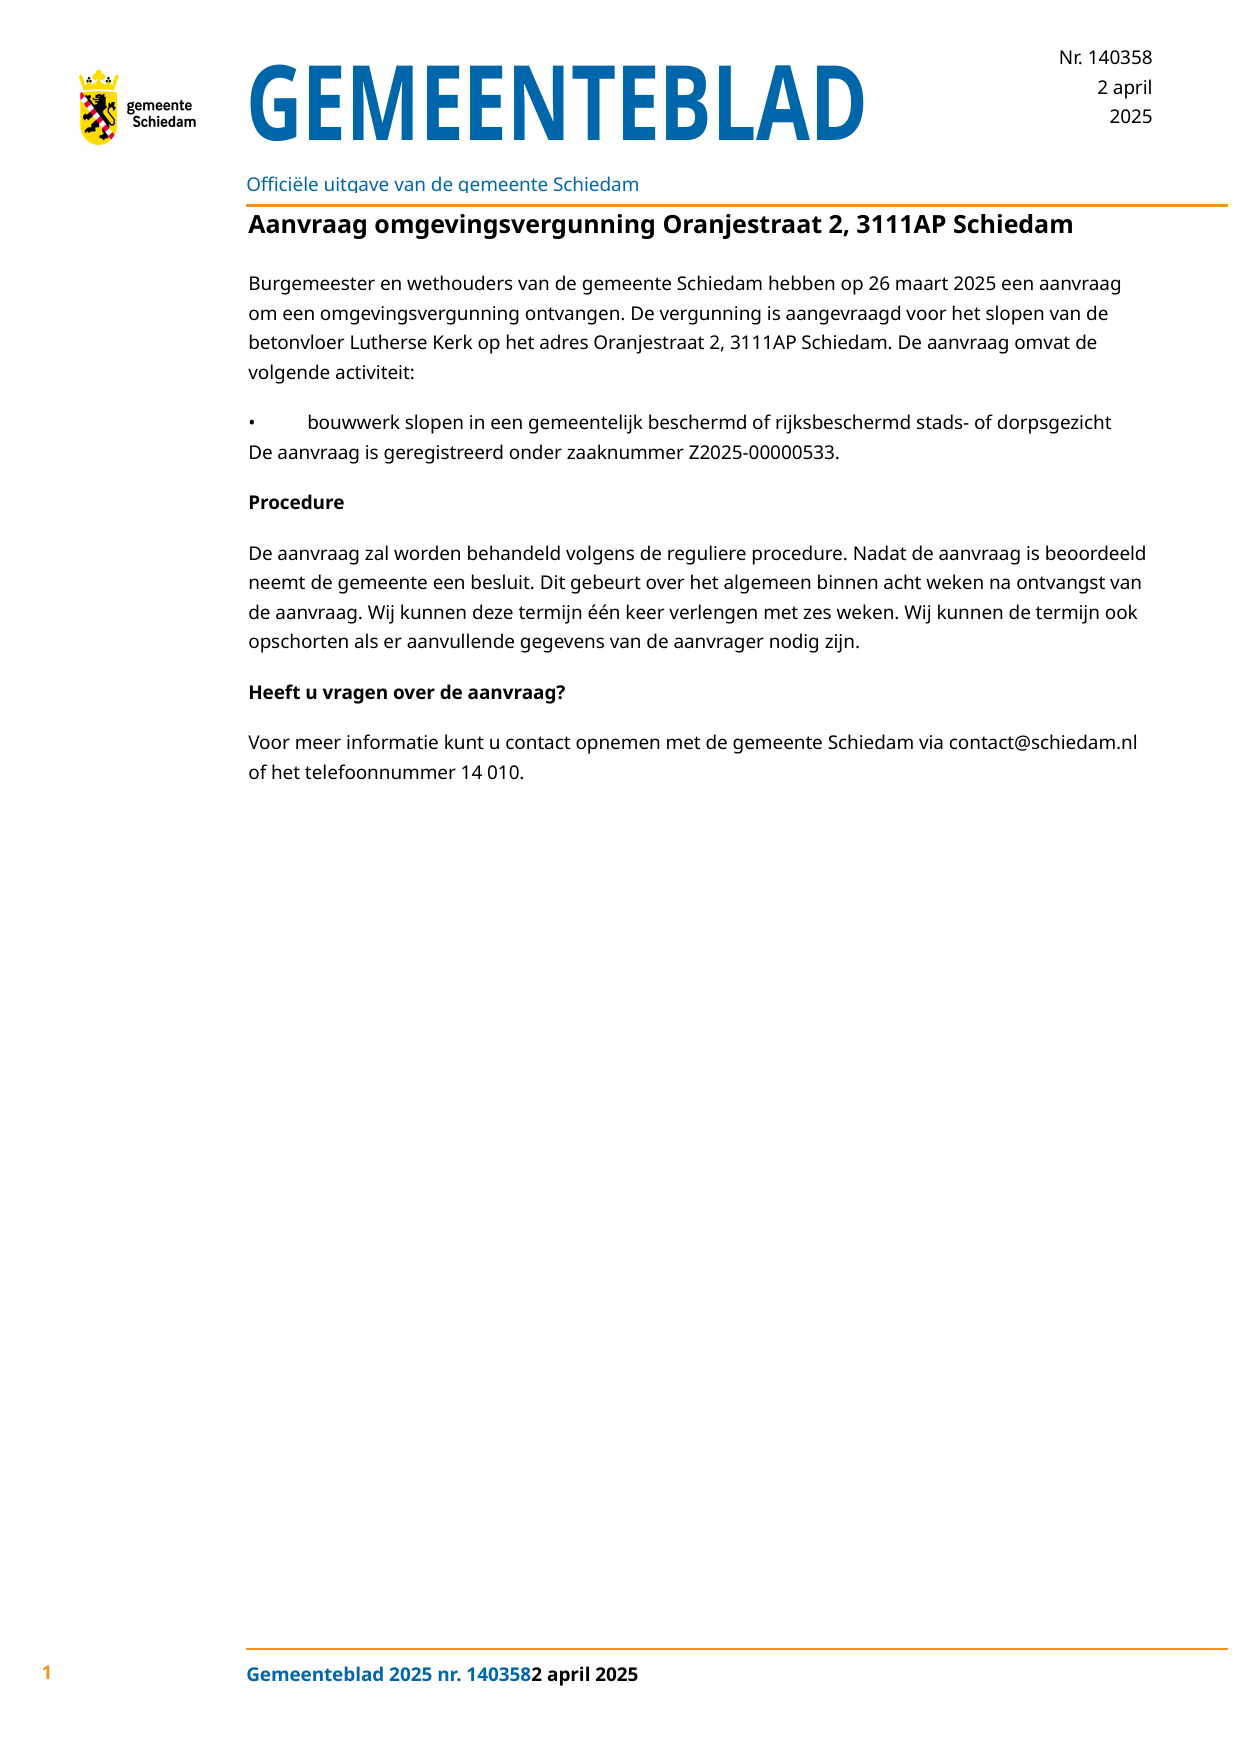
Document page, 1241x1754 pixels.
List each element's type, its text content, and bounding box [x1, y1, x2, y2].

text Voor meer informatie kunt u contact opnemen met de gemeente Schiedam via contact@schiedam.nl of het telefoonnummer 14 010. [248, 729, 1152, 785]
text Procedure [248, 489, 1152, 515]
text De aanvraag is geregistreerd onder zaaknummer Z2025-00000533. [248, 439, 1152, 465]
list bouwwerk slopen in een gemeentelijk beschermd of rijksbeschermd stads- of dorpsgezicht [248, 409, 1152, 435]
picture [41, 47, 231, 172]
text Heeft u vragen over de aanvraag? [248, 679, 1152, 705]
text Burgemeester en wethouders van de gemeente Schiedam hebben op 26 maart 2025 een aanvraag om een omgevingsvergunning ontvangen. De vergunning is aangevraagd voor het slopen van de betonvloer Lutherse Kerk op het adres Oranjestraat 2, 3111AP Schiedam. De aanvraag omvat de volgende activiteit: [248, 270, 1152, 385]
text Aanvraag omgevingsvergunning Oranjestraat 2, 3111AP Schiedam [248, 207, 1152, 241]
text De aanvraag zal worden behandeld volgens de reguliere procedure. Nadat de aanvraag is beoordeeld neemt de gemeente een besluit. Dit gebeurt over het algemeen binnen acht weken na ontvangst van de aanvraag. Wij kunnen deze termijn één keer verlengen met zes weken. Wij kunnen de termijn ook opschorten als er aanvullende gegevens van de aanvrager nodig zijn. [248, 540, 1152, 654]
